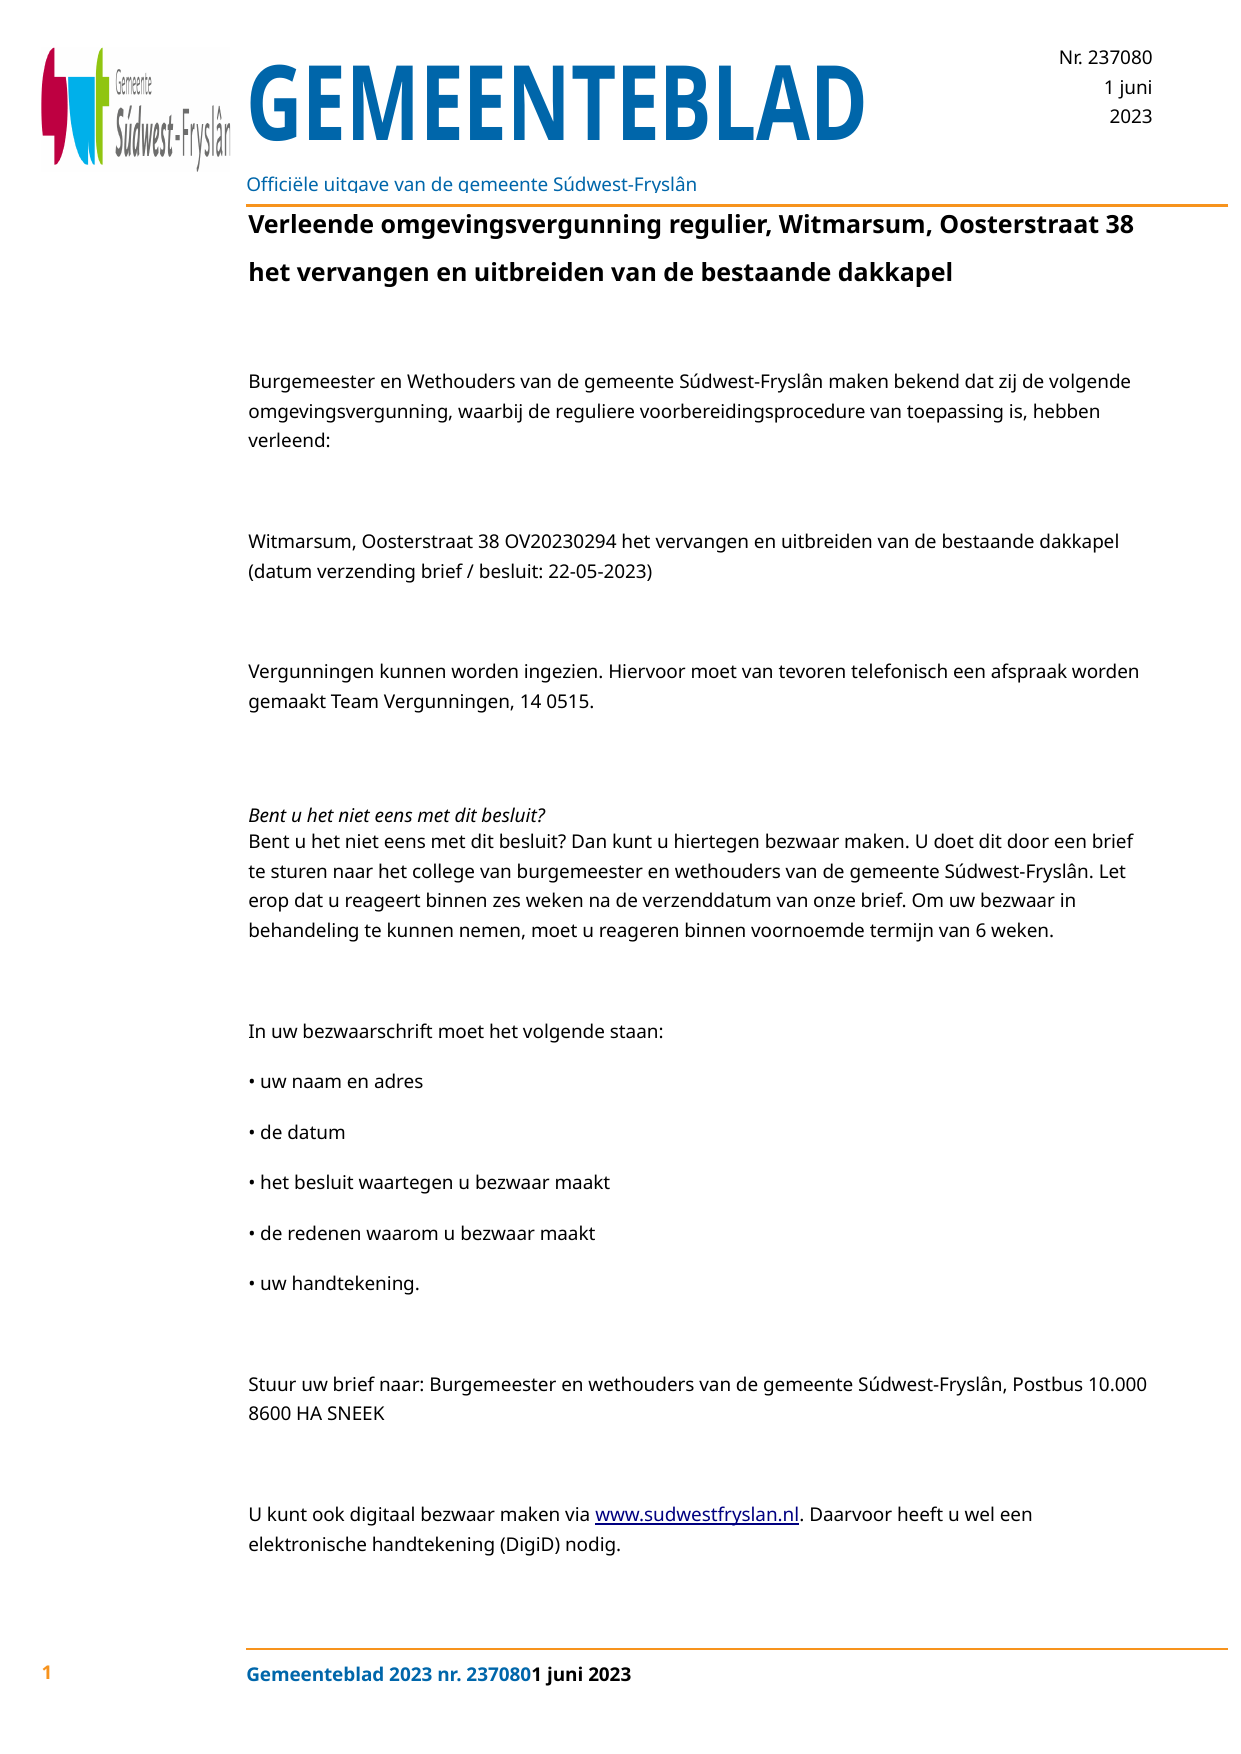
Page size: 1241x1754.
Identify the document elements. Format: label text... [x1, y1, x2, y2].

text Verleende omgevingsvergunning regulier, Witmarsum, Oosterstraat 38 het vervangen en uitbreiden van de bestaande dakkapel [248, 207, 1152, 288]
text Witmarsum, Oosterstraat 38 OV20230294 het vervangen en uitbreiden van de bestaande dakkapel (datum verzending brief / besluit: 22-05-2023) [248, 528, 1152, 584]
text Bent u het niet eens met dit besluit? [248, 803, 1152, 828]
text • de datum [248, 1119, 1152, 1144]
text • de redenen waarom u bezwaar maakt [248, 1220, 1152, 1245]
text • uw naam en adres [248, 1068, 1152, 1094]
text U kunt ook digitaal bezwaar maken via www.sudwestfryslan.nl. Daarvoor heeft u wel een elektronische handtekening (DigiD) nodig. [248, 1501, 1152, 1557]
text • het besluit waartegen u bezwaar maakt [248, 1169, 1152, 1195]
text Vergunningen kunnen worden ingezien. Hiervoor moet van tevoren telefonisch een afspraak worden gemaakt Team Vergunningen, 14 0515. [248, 659, 1152, 714]
text In uw bezwaarschrift moet het volgende staan: [248, 1018, 1152, 1044]
text Stuur uw brief naar: Burgemeester en wethouders van de gemeente Súdwest-Fryslân, Postbus 10.000 8600 HA SNEEK [248, 1371, 1152, 1426]
text Bent u het niet eens met dit besluit? Dan kunt u hiertegen bezwaar maken. U doet dit door een brief te sturen naar het college van burgemeester en wethouders van de gemeente Súdwest-Fryslân. Let erop dat u reageert binnen zes weken na de verzenddatum van onze brief. Om uw bezwaar in behandeling te kunnen nemen, moet u reageren binnen voornoemde termijn van 6 weken. [248, 828, 1152, 943]
text Burgemeester en Wethouders van de gemeente Súdwest-Fryslân maken bekend dat zij de volgende omgevingsvergunning, waarbij de reguliere voorbereidingsprocedure van toepassing is, hebben verleend: [248, 368, 1152, 453]
picture [41, 47, 231, 172]
text • uw handtekening. [248, 1270, 1152, 1296]
